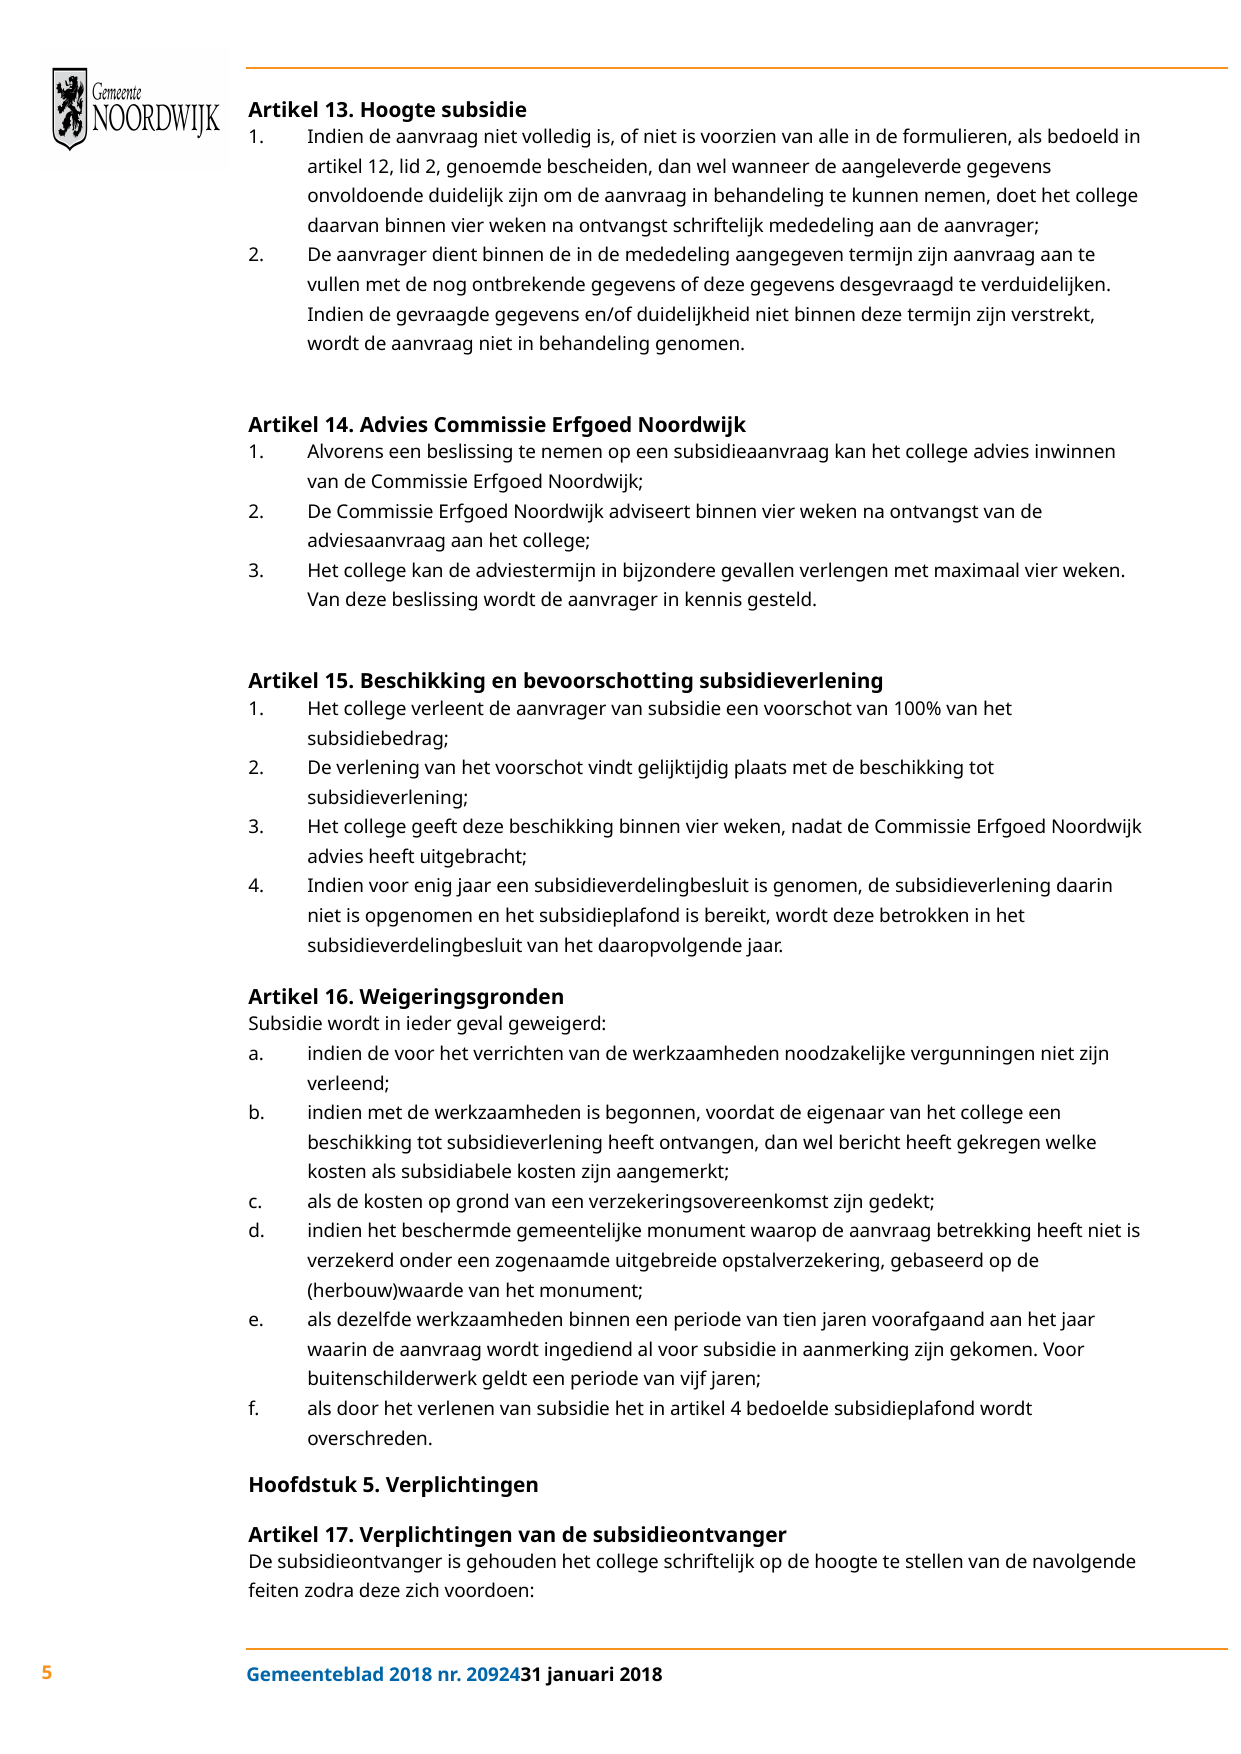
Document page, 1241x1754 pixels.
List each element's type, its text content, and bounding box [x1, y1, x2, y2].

list als de kosten op grond van een verzekeringsovereenkomst zijn gedekt; [248, 1188, 1152, 1214]
picture [41, 47, 231, 172]
list indien met de werkzaamheden is begonnen, voordat de eigenaar van het college een beschikking tot subsidieverlening heeft ontvangen, dan wel bericht heeft gekregen welke kosten als subsidiabele kosten zijn aangemerkt; [248, 1099, 1152, 1184]
list De verlening van het voorschot vindt gelijktijdig plaats met de beschikking tot subsidieverlening; [248, 754, 1152, 809]
list als door het verlenen van subsidie het in artikel 4 bedoelde subsidieplafond wordt overschreden. [248, 1395, 1152, 1451]
list De aanvrager dient binnen de in de mededeling aangegeven termijn zijn aanvraag aan te vullen met de nog ontbrekende gegevens of deze gegevens desgevraagd te verduidelijken. Indien de gevraagde gegevens en/of duidelijkheid niet binnen deze termijn zijn verstrekt, wordt de aanvraag niet in behandeling genomen. [248, 242, 1152, 356]
text Artikel 17. Verplichtingen van de subsidieontvanger [248, 1520, 1152, 1548]
list Het college kan de adviestermijn in bijzondere gevallen verlengen met maximaal vier weken. Van deze beslissing wordt de aanvrager in kennis gesteld. [248, 557, 1152, 612]
text Subsidie wordt in ieder geval geweigerd: [248, 1011, 1152, 1036]
text Artikel 14. Advies Commissie Erfgoed Noordwijk [248, 410, 1152, 439]
text Artikel 15. Beschikking en bevoorschotting subsidieverlening [248, 667, 1152, 695]
list Het college verleent de aanvrager van subsidie een voorschot van 100% van het subsidiebedrag; [248, 695, 1152, 750]
list indien de voor het verrichten van de werkzaamheden noodzakelijke vergunningen niet zijn verleend; [248, 1040, 1152, 1096]
list Alvorens een beslissing te nemen op een subsidieaanvraag kan het college advies inwinnen van de Commissie Erfgoed Noordwijk; [248, 439, 1152, 494]
list Indien de aanvraag niet volledig is, of niet is voorzien van alle in de formulieren, als bedoeld in artikel 12, lid 2, genoemde bescheiden, dan wel wanneer de aangeleverde gegevens onvoldoende duidelijk zijn om de aanvraag in behandeling te kunnen nemen, doet het college daarvan binnen vier weken na ontvangst schriftelijk mededeling aan de aanvrager; [248, 123, 1152, 238]
list Indien voor enig jaar een subsidieverdelingbesluit is genomen, de subsidieverlening daarin niet is opgenomen en het subsidieplafond is bereikt, wordt deze betrokken in het subsidieverdelingbesluit van het daaropvolgende jaar. [248, 873, 1152, 957]
list Het college geeft deze beschikking binnen vier weken, nadat de Commissie Erfgoed Noordwijk advies heeft uitgebracht; [248, 813, 1152, 869]
text Artikel 16. Weigeringsgronden [248, 982, 1152, 1011]
text Artikel 13. Hoogte subsidie [248, 95, 1152, 123]
list als dezelfde werkzaamheden binnen een periode van tien jaren voorafgaand aan het jaar waarin de aanvraag wordt ingediend al voor subsidie in aanmerking zijn gekomen. Voor buitenschilderwerk geldt een periode van vijf jaren; [248, 1306, 1152, 1391]
text De subsidieontvanger is gehouden het college schriftelijk op de hoogte te stellen van de navolgende feiten zodra deze zich voordoen: [248, 1548, 1152, 1603]
list De Commissie Erfgoed Noordwijk adviseert binnen vier weken na ontvangst van de adviesaanvraag aan het college; [248, 498, 1152, 553]
list indien het beschermde gemeentelijke monument waarop de aanvraag betrekking heeft niet is verzekerd onder een zogenaamde uitgebreide opstalverzekering, gebaseerd op de (herbouw)waarde van het monument; [248, 1218, 1152, 1303]
text Hoofdstuk 5. Verplichtingen [248, 1470, 1152, 1499]
